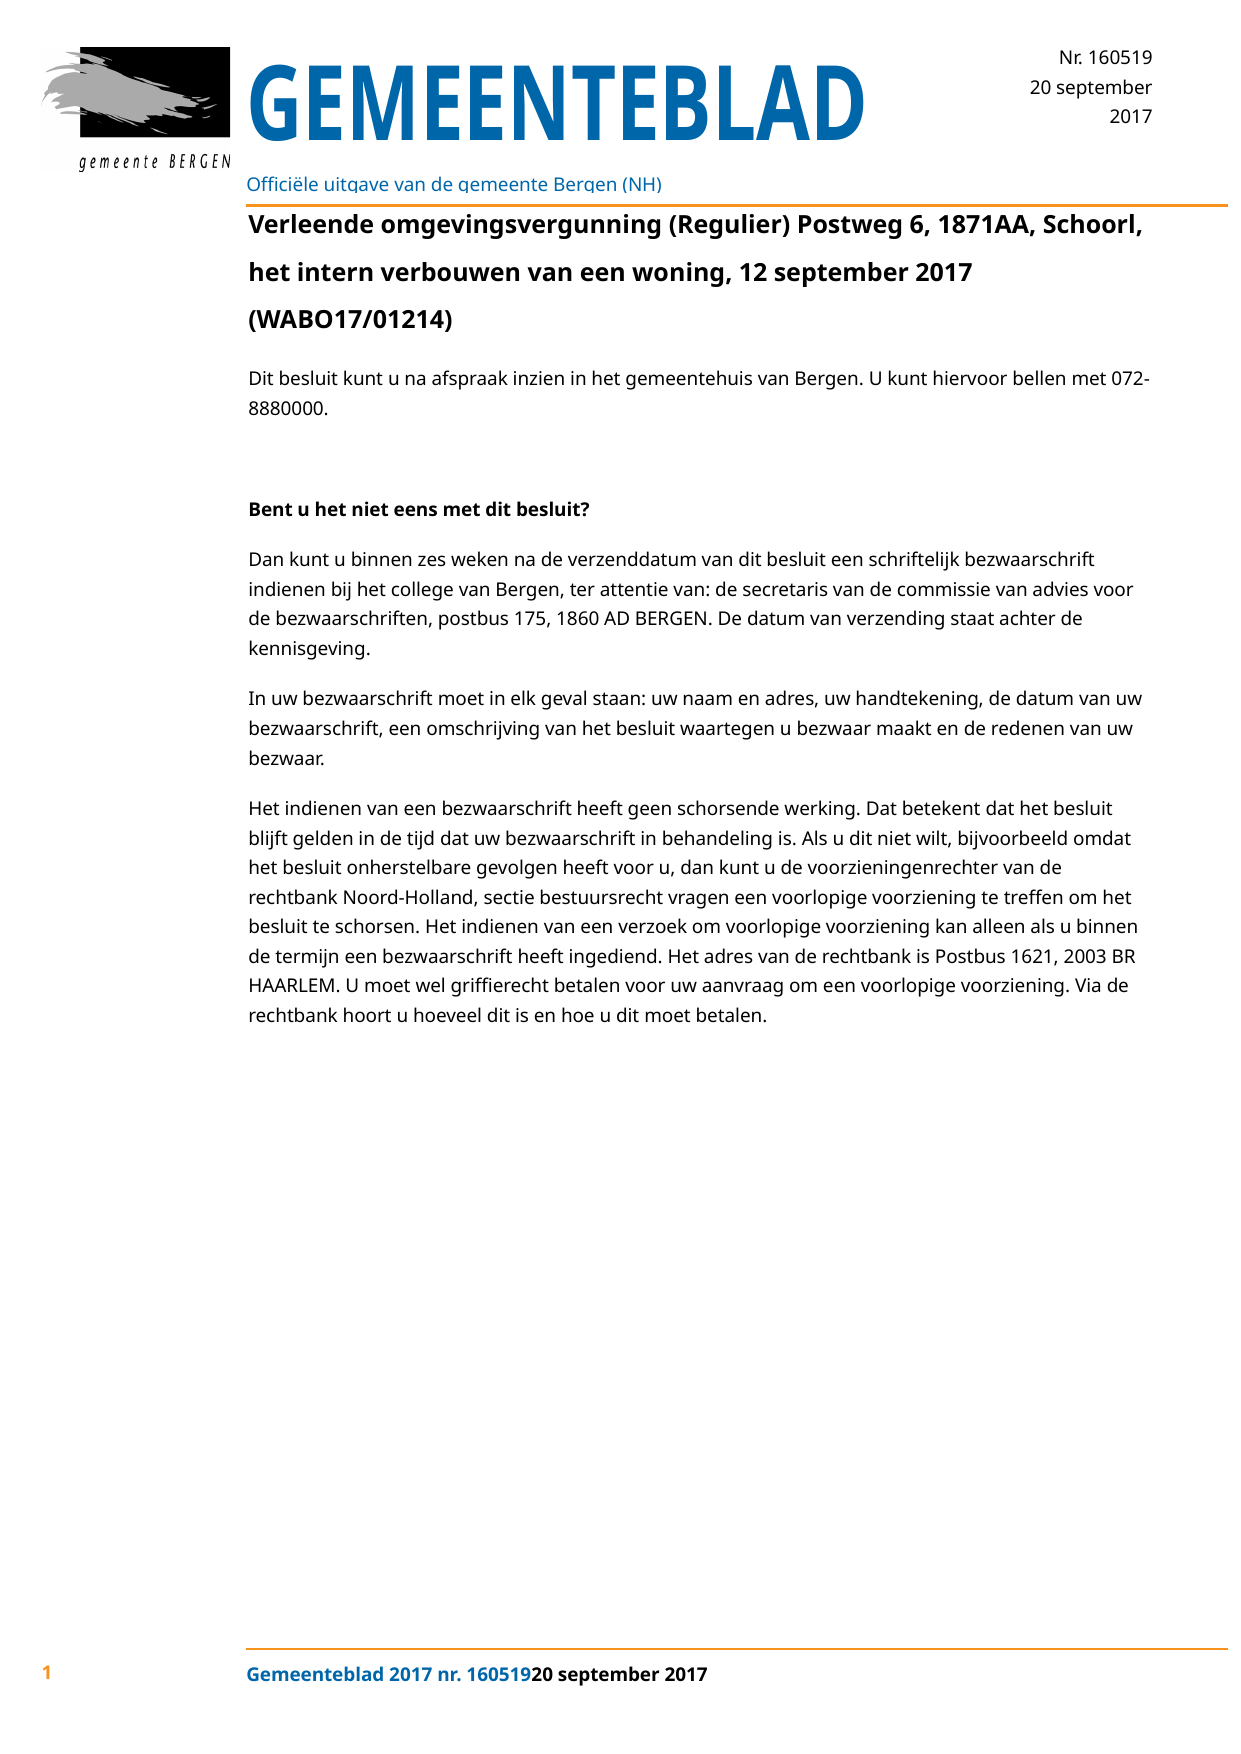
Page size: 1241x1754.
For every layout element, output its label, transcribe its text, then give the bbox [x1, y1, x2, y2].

text Dan kunt u binnen zes weken na de verzenddatum van dit besluit een schriftelijk bezwaarschrift indienen bij het college van Bergen, ter attentie van: de secretaris van de commissie van advies voor de bezwaarschriften, postbus 175, 1860 AD BERGEN. De datum van verzending staat achter de kennisgeving. [248, 546, 1152, 661]
text Bent u het niet eens met dit besluit? [248, 496, 1152, 522]
text Dit besluit kunt u na afspraak inzien in het gemeentehuis van Bergen. U kunt hiervoor bellen met 072-8880000. [248, 366, 1152, 421]
picture [41, 47, 231, 172]
text In uw bezwaarschrift moet in elk geval staan: uw naam en adres, uw handtekening, de datum van uw bezwaarschrift, een omschrijving van het besluit waartegen u bezwaar maakt en de redenen van uw bezwaar. [248, 686, 1152, 770]
text Het indienen van een bezwaarschrift heeft geen schorsende werking. Dat betekent dat het besluit blijft gelden in de tijd dat uw bezwaarschrift in behandeling is. Als u dit niet wilt, bijvoorbeeld omdat het besluit onherstelbare gevolgen heeft voor u, dan kunt u de voorzieningenrechter van de rechtbank Noord-Holland, sectie bestuursrecht vragen een voorlopige voorziening te treffen om het besluit te schorsen. Het indienen van een verzoek om voorlopige voorziening kan alleen als u binnen de termijn een bezwaarschrift heeft ingediend. Het adres van de rechtbank is Postbus 1621, 2003 BR HAARLEM. U moet wel griffierecht betalen voor uw aanvraag om een voorlopige voorziening. Via de rechtbank hoort u hoeveel dit is en hoe u dit moet betalen. [248, 795, 1152, 1028]
text Verleende omgevingsvergunning (Regulier) Postweg 6, 1871AA, Schoorl, het intern verbouwen van een woning, 12 september 2017 (WABO17/01214) [248, 207, 1152, 336]
